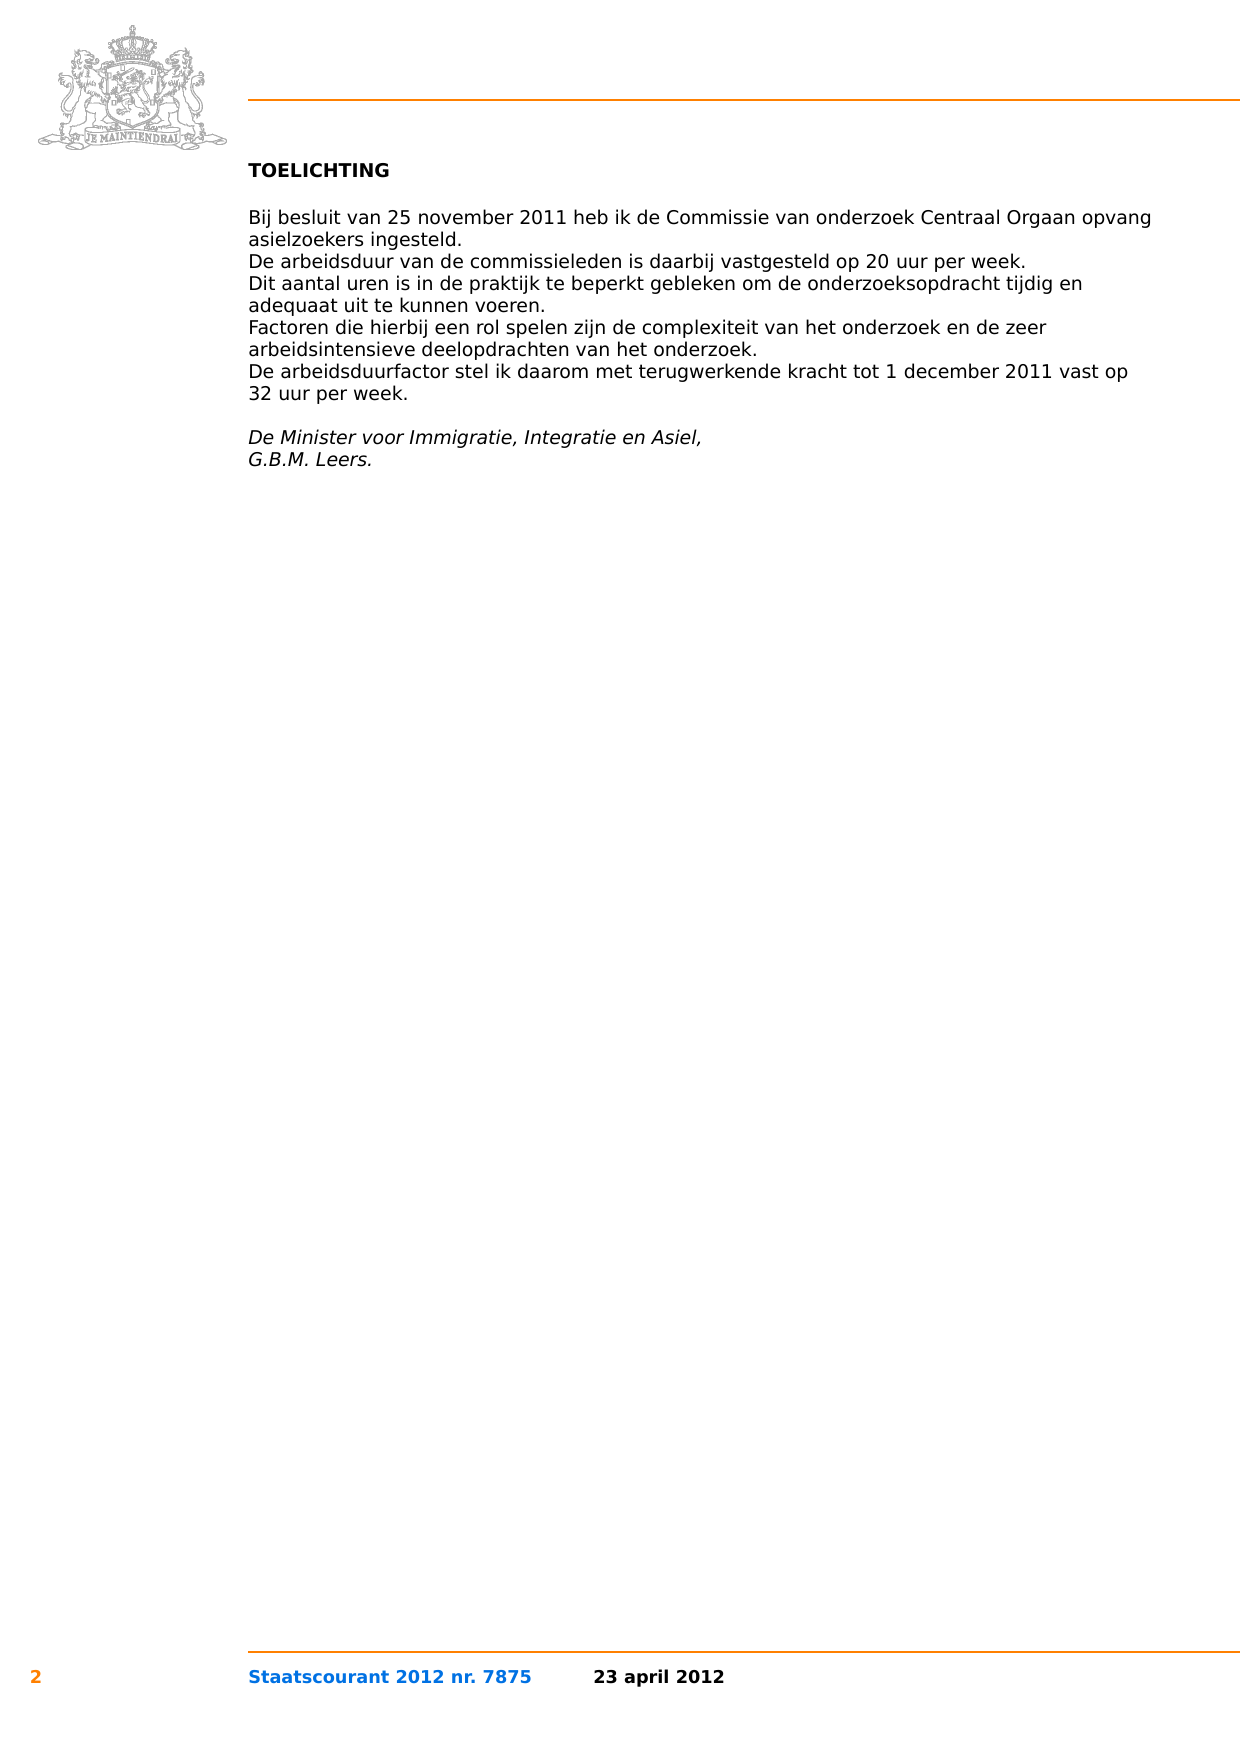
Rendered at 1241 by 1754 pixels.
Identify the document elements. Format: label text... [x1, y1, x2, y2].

text Factoren die hierbij een rol spelen zijn de complexiteit van het onderzoek en de zeer arbeidsintensieve deelopdrachten van het onderzoek. [248, 317, 1163, 361]
text De Minister voor Immigratie, Integratie en Asiel, G.B.M. Leers. [248, 427, 1163, 471]
picture [38, 25, 227, 150]
text De arbeidsduurfactor stel ik daarom met terugwerkende kracht tot 1 december 2011 vast op 32 uur per week. [248, 361, 1163, 405]
text Dit aantal uren is in de praktijk te beperkt gebleken om de onderzoeksopdracht tijdig en adequaat uit te kunnen voeren. [248, 273, 1163, 317]
text De arbeidsduur van de commissieleden is daarbij vastgesteld op 20 uur per week. [248, 251, 1163, 273]
text Bij besluit van 25 november 2011 heb ik de Commissie van onderzoek Centraal Orgaan opvang asielzoekers ingesteld. [248, 207, 1163, 251]
subtitle TOELICHTING [248, 160, 1163, 182]
